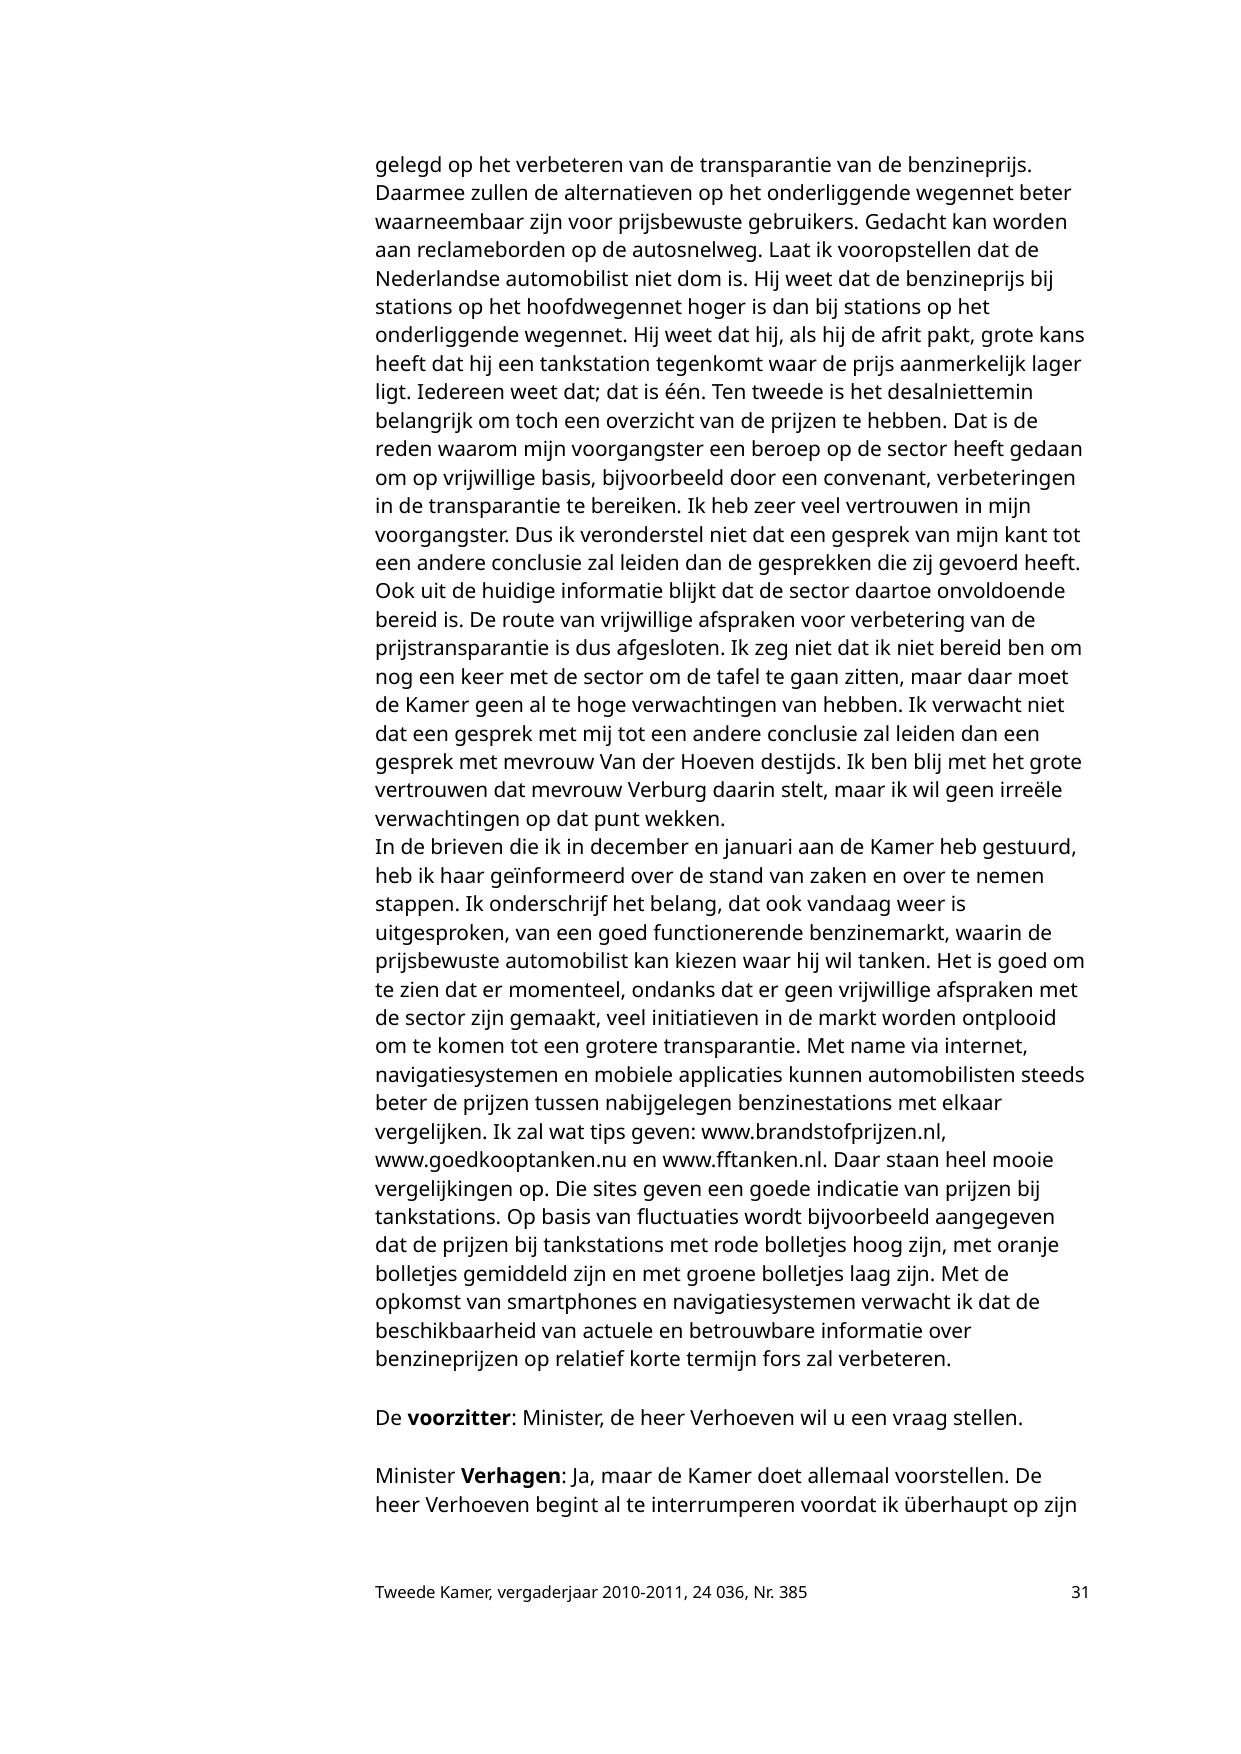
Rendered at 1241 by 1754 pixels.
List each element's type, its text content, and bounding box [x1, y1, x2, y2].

text De voorzitter: Minister, de heer Verhoeven wil u een vraag stellen. [375, 1403, 1090, 1431]
text In de brieven die ik in december en januari aan de Kamer heb gestuurd, heb ik haar geïnformeerd over de stand van zaken en over te nemen stappen. Ik onderschrijf het belang, dat ook vandaag weer is uitgesproken, van een goed functionerende benzinemarkt, waarin de prijsbewuste automobilist kan kiezen waar hij wil tanken. Het is goed om te zien dat er momenteel, ondanks dat er geen vrijwillige afspraken met de sector zijn gemaakt, veel initiatieven in de markt worden ontplooid om te komen tot een grotere transparantie. Met name via internet, navigatiesystemen en mobiele applicaties kunnen automobilisten steeds beter de prijzen tussen nabijgelegen benzinestations met elkaar vergelijken. Ik zal wat tips geven: www.brandstofprijzen.nl, www.goedkooptanken.nu en www.fftanken.nl. Daar staan heel mooie vergelijkingen op. Die sites geven een goede indicatie van prijzen bij tankstations. Op basis van fluctuaties wordt bijvoorbeeld aangegeven dat de prijzen bij tankstations met rode bolletjes hoog zijn, met oranje bolletjes gemiddeld zijn en met groene bolletjes laag zijn. Met de opkomst van smartphones en navigatiesystemen verwacht ik dat de beschikbaarheid van actuele en betrouwbare informatie over benzineprijzen op relatief korte termijn fors zal verbeteren. [375, 832, 1090, 1373]
text Minister Verhagen: Ja, maar de Kamer doet allemaal voorstellen. De heer Verhoeven begint al te interrumperen voordat ik überhaupt op zijn [375, 1461, 1090, 1518]
text gelegd op het verbeteren van de transparantie van de benzineprijs. Daarmee zullen de alternatieven op het onderliggende wegennet beter waarneembaar zijn voor prijsbewuste gebruikers. Gedacht kan worden aan reclameborden op de autosnelweg. Laat ik vooropstellen dat de Nederlandse automobilist niet dom is. Hij weet dat de benzineprijs bij stations op het hoofdwegennet hoger is dan bij stations op het onderliggende wegennet. Hij weet dat hij, als hij de afrit pakt, grote kans heeft dat hij een tankstation tegenkomt waar de prijs aanmerkelijk lager ligt. Iedereen weet dat; dat is één. Ten tweede is het desalniettemin belangrijk om toch een overzicht van de prijzen te hebben. Dat is de reden waarom mijn voorgangster een beroep op de sector heeft gedaan om op vrijwillige basis, bijvoorbeeld door een convenant, verbeteringen in de transparantie te bereiken. Ik heb zeer veel vertrouwen in mijn voorgangster. Dus ik veronderstel niet dat een gesprek van mijn kant tot een andere conclusie zal leiden dan de gesprekken die zij gevoerd heeft. Ook uit de huidige informatie blijkt dat de sector daartoe onvoldoende bereid is. De route van vrijwillige afspraken voor verbetering van de prijstransparantie is dus afgesloten. Ik zeg niet dat ik niet bereid ben om nog een keer met de sector om de tafel te gaan zitten, maar daar moet de Kamer geen al te hoge verwachtingen van hebben. Ik verwacht niet dat een gesprek met mij tot een andere conclusie zal leiden dan een gesprek met mevrouw Van der Hoeven destijds. Ik ben blij met het grote vertrouwen dat mevrouw Verburg daarin stelt, maar ik wil geen irreële verwachtingen op dat punt wekken. [375, 150, 1090, 832]
